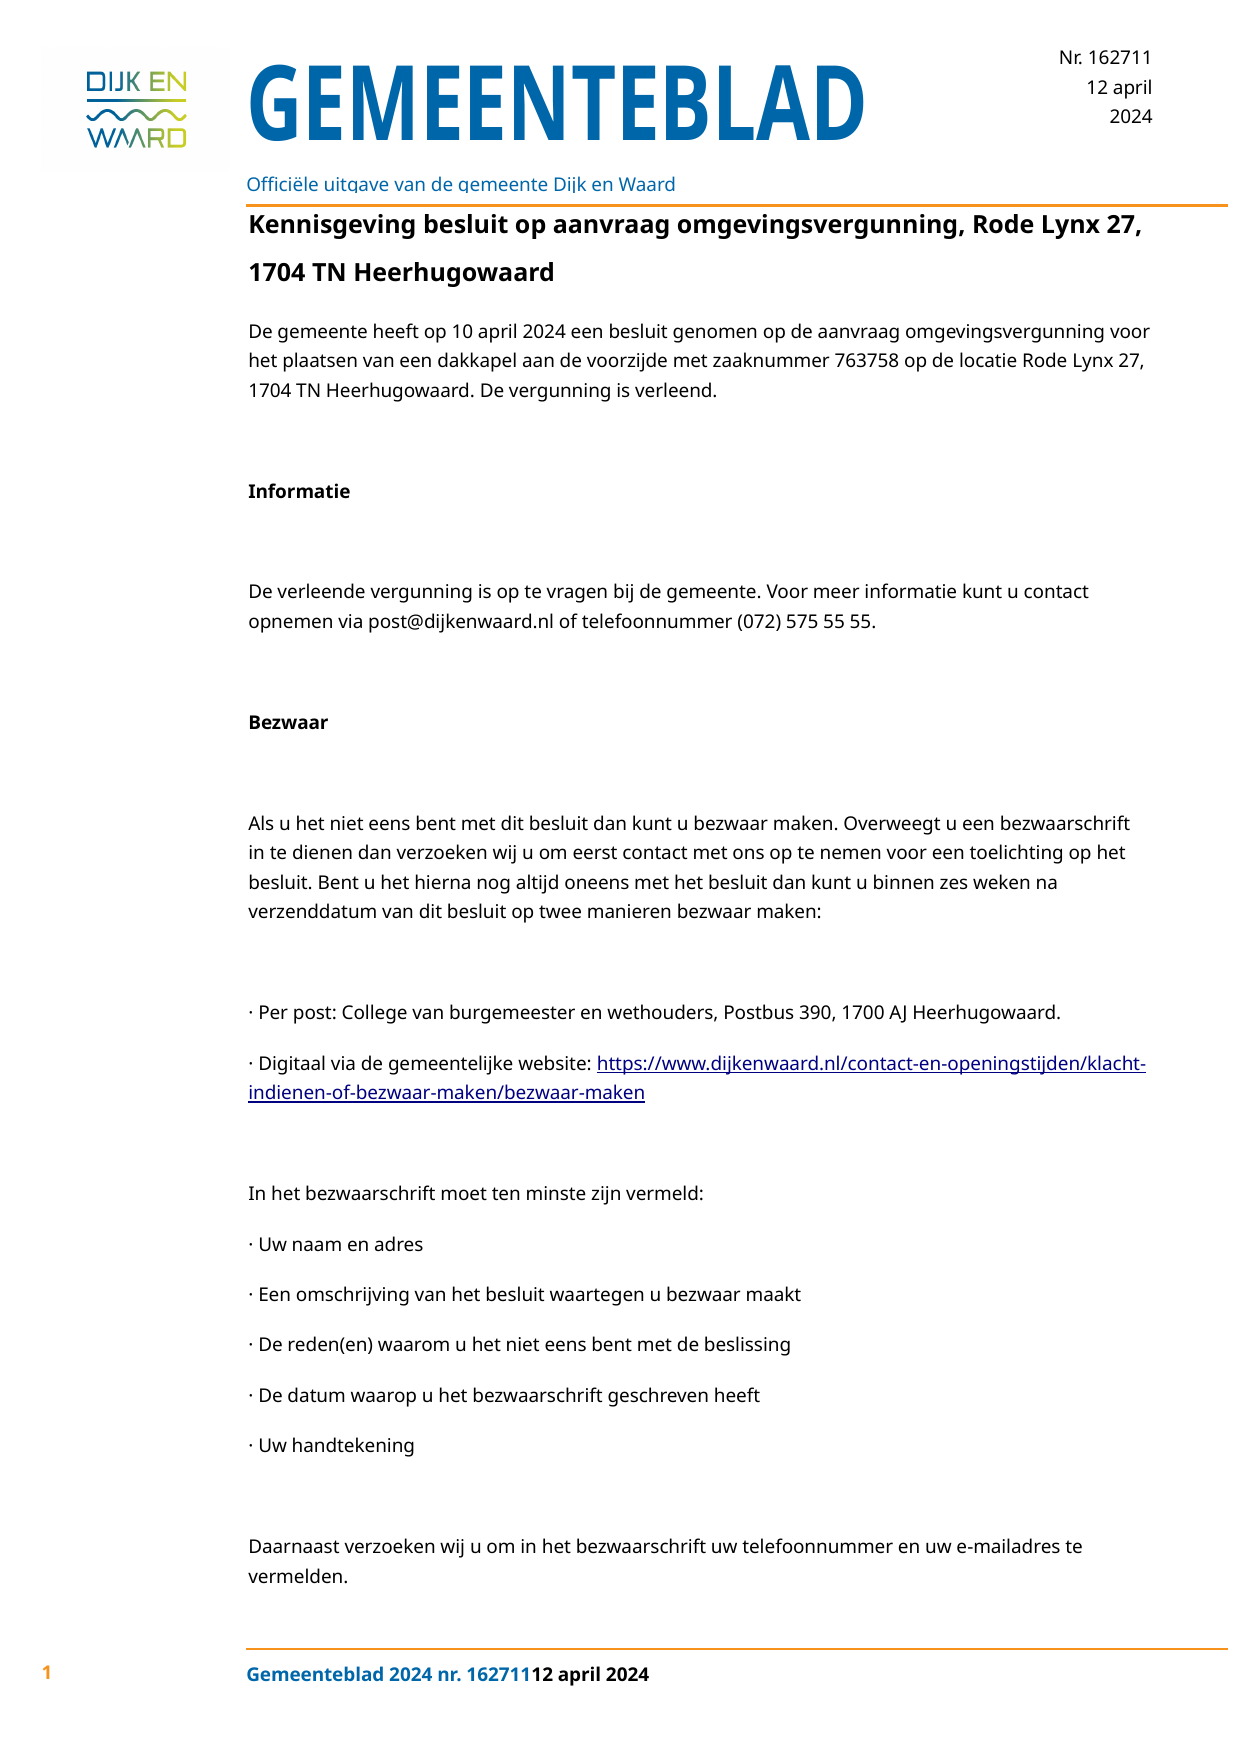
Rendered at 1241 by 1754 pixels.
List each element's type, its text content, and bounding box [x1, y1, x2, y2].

text · Digitaal via de gemeentelijke website: https://www.dijkenwaard.nl/contact-en-openingstijden/klacht-indienen-of-bezwaar-maken/bezwaar-maken [248, 1050, 1152, 1105]
text In het bezwaarschrift moet ten minste zijn vermeld: [248, 1180, 1152, 1206]
picture [41, 47, 231, 172]
text Kennisgeving besluit op aanvraag omgevingsvergunning, Rode Lynx 27, 1704 TN Heerhugowaard [248, 207, 1152, 288]
text · Uw naam en adres [248, 1231, 1152, 1257]
text De verleende vergunning is op te vragen bij de gemeente. Voor meer informatie kunt u contact opnemen via post@dijkenwaard.nl of telefoonnummer (072) 575 55 55. [248, 579, 1152, 634]
text Informatie [248, 478, 1152, 504]
text De gemeente heeft op 10 april 2024 een besluit genomen op de aanvraag omgevingsvergunning voor het plaatsen van een dakkapel aan de voorzijde met zaaknummer 763758 op de locatie Rode Lynx 27, 1704 TN Heerhugowaard. De vergunning is verleend. [248, 318, 1152, 403]
text · Per post: College van burgemeester en wethouders, Postbus 390, 1700 AJ Heerhugowaard. [248, 999, 1152, 1025]
text · De reden(en) waarom u het niet eens bent met de beslissing [248, 1332, 1152, 1357]
text · Een omschrijving van het besluit waartegen u bezwaar maakt [248, 1281, 1152, 1307]
text Daarnaast verzoeken wij u om in het bezwaarschrift uw telefoonnummer en uw e-mailadres te vermelden. [248, 1533, 1152, 1589]
text Bezwaar [248, 709, 1152, 735]
text Als u het niet eens bent met dit besluit dan kunt u bezwaar maken. Overweegt u een bezwaarschrift in te dienen dan verzoeken wij u om eerst contact met ons op te nemen voor een toelichting op het besluit. Bent u het hierna nog altijd oneens met het besluit dan kunt u binnen zes weken na verzenddatum van dit besluit op twee manieren bezwaar maken: [248, 810, 1152, 924]
text · De datum waarop u het bezwaarschrift geschreven heeft [248, 1382, 1152, 1408]
text · Uw handtekening [248, 1432, 1152, 1458]
